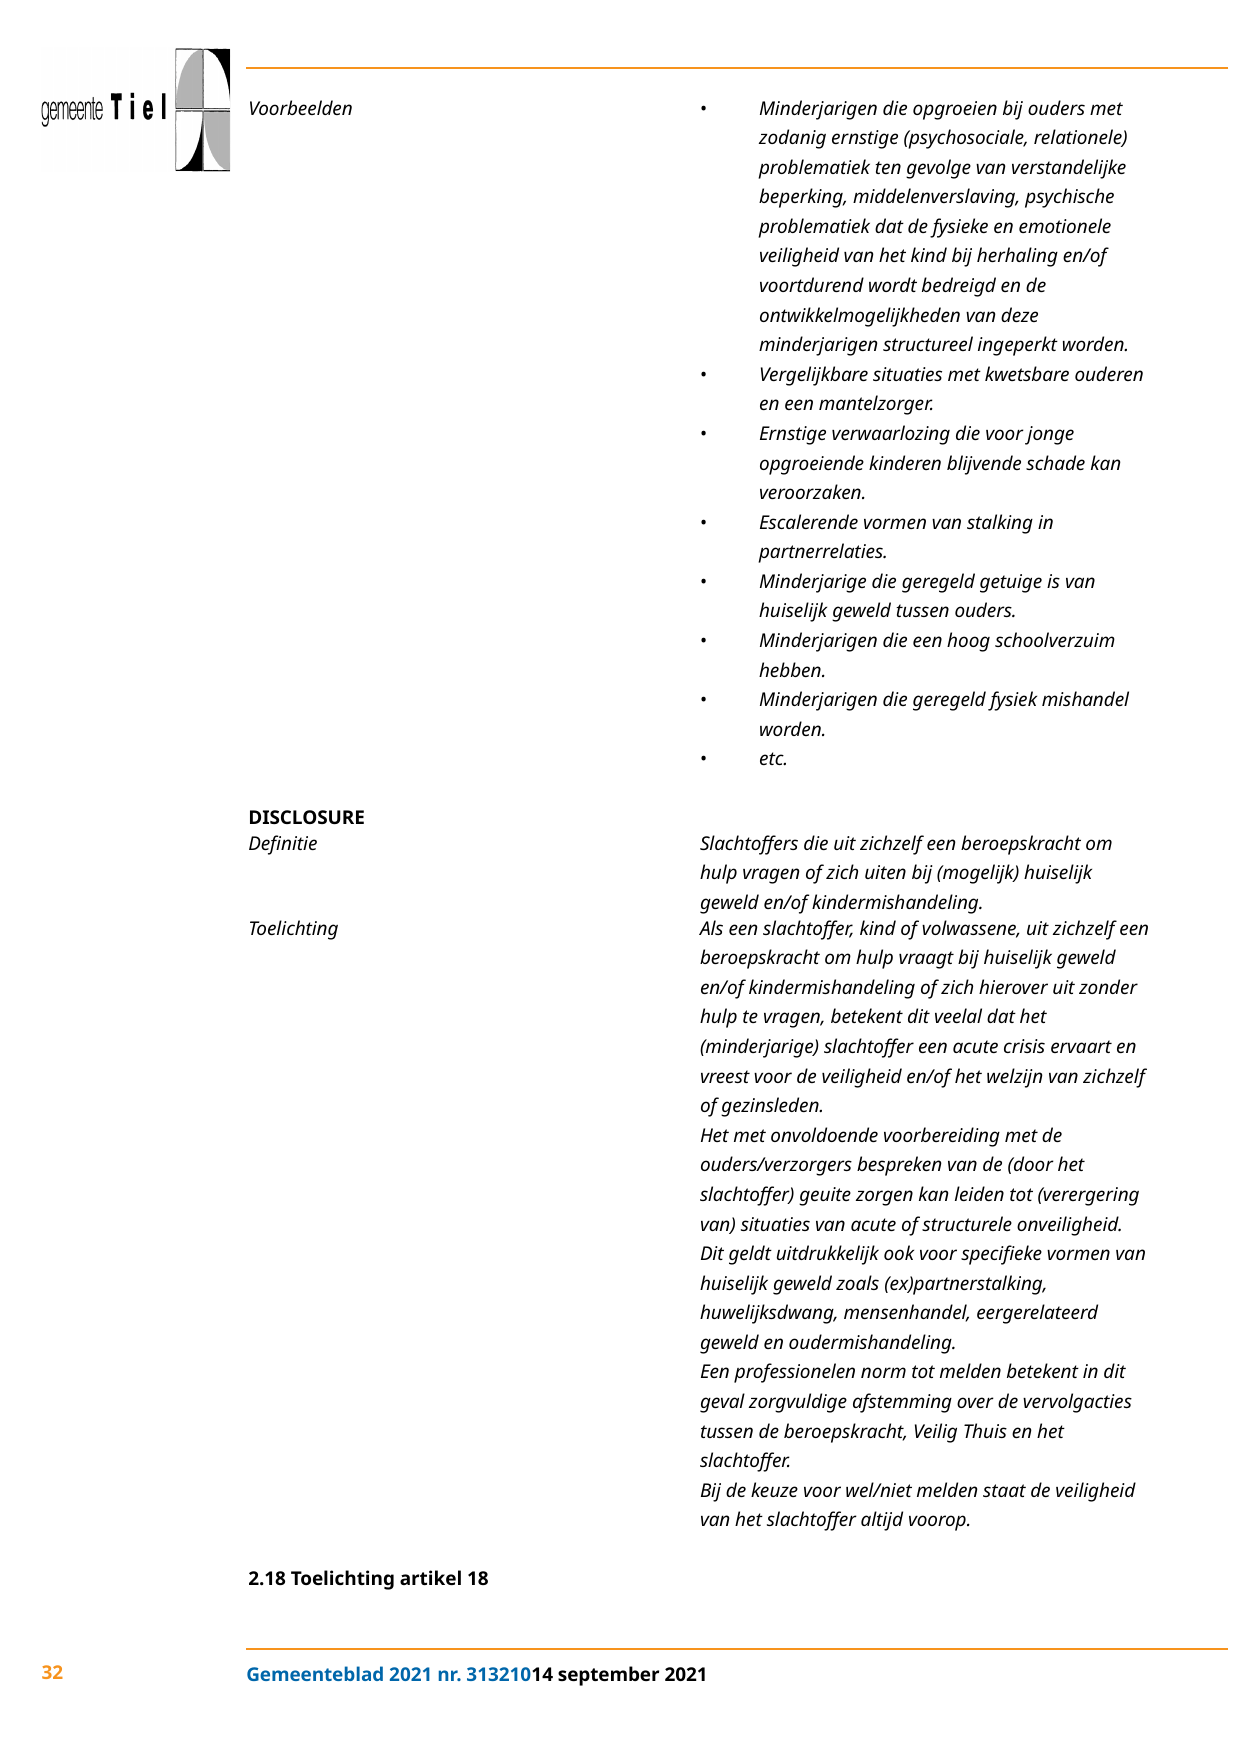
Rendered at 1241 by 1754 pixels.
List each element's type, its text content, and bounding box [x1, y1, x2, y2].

table_header DISCLOSURE [248, 804, 1152, 830]
picture [41, 47, 231, 172]
text 2.18 Toelichting artikel 18 [248, 1565, 1152, 1591]
table_cell Definitie [248, 830, 700, 915]
table_cell Slachtoffers die uit zichzelf een beroepskracht om hulp vragen of zich uiten bij (mogelijk) huiselijk geweld en/of kindermishandeling. [700, 830, 1152, 915]
table_cell Als een slachtoffer, kind of volwassene, uit zichzelf een beroepskracht om hulp vraagt bij huiselijk geweld en/of kindermishandeling of zich hierover uit zonder hulp te vragen, betekent dit veelal dat het (minderjarige) slachtoffer een acute crisis ervaart en vreest voor de veiligheid en/of het welzijn van zichzelf of gezinsleden. Het met onvoldoende voorbereiding met de ouders/verzorgers bespreken van de (door het slachtoffer) geuite zorgen kan leiden tot (verergering van) situaties van acute of structurele onveiligheid. Dit geldt uitdrukkelijk ook voor specifieke vormen van huiselijk geweld zoals (ex)partnerstalking, huwelijksdwang, mensenhandel, eergerelateerd geweld en oudermishandeling. Een professionelen norm tot melden betekent in dit geval zorgvuldige afstemming over de vervolgacties tussen de beroepskracht, Veilig Thuis en het slachtoffer. Bij de keuze voor wel/niet melden staat de veiligheid van het slachtoffer altijd voorop. [700, 915, 1152, 1532]
table_cell Voorbeelden [248, 95, 700, 771]
table_cell Minderjarigen die opgroeien bij ouders met zodanig ernstige (psychosociale, relationele) problematiek ten gevolge van verstandelijke beperking, middelenverslaving, psychische problematiek dat de fysieke en emotionele veiligheid van het kind bij herhaling en/of voortdurend wordt bedreigd en de ontwikkelmogelijkheden van deze minderjarigen structureel ingeperkt worden. Vergelijkbare situaties met kwetsbare ouderen en een mantelzorger. Ernstige verwaarlozing die voor jonge opgroeiende kinderen blijvende schade kan veroorzaken. Escalerende vormen van stalking in partnerrelaties. Minderjarige die geregeld getuige is van huiselijk geweld tussen ouders. Minderjarigen die een hoog schoolverzuim hebben. Minderjarigen die geregeld fysiek mishandel worden. etc. [700, 95, 1152, 771]
table_cell Toelichting [248, 915, 700, 1532]
